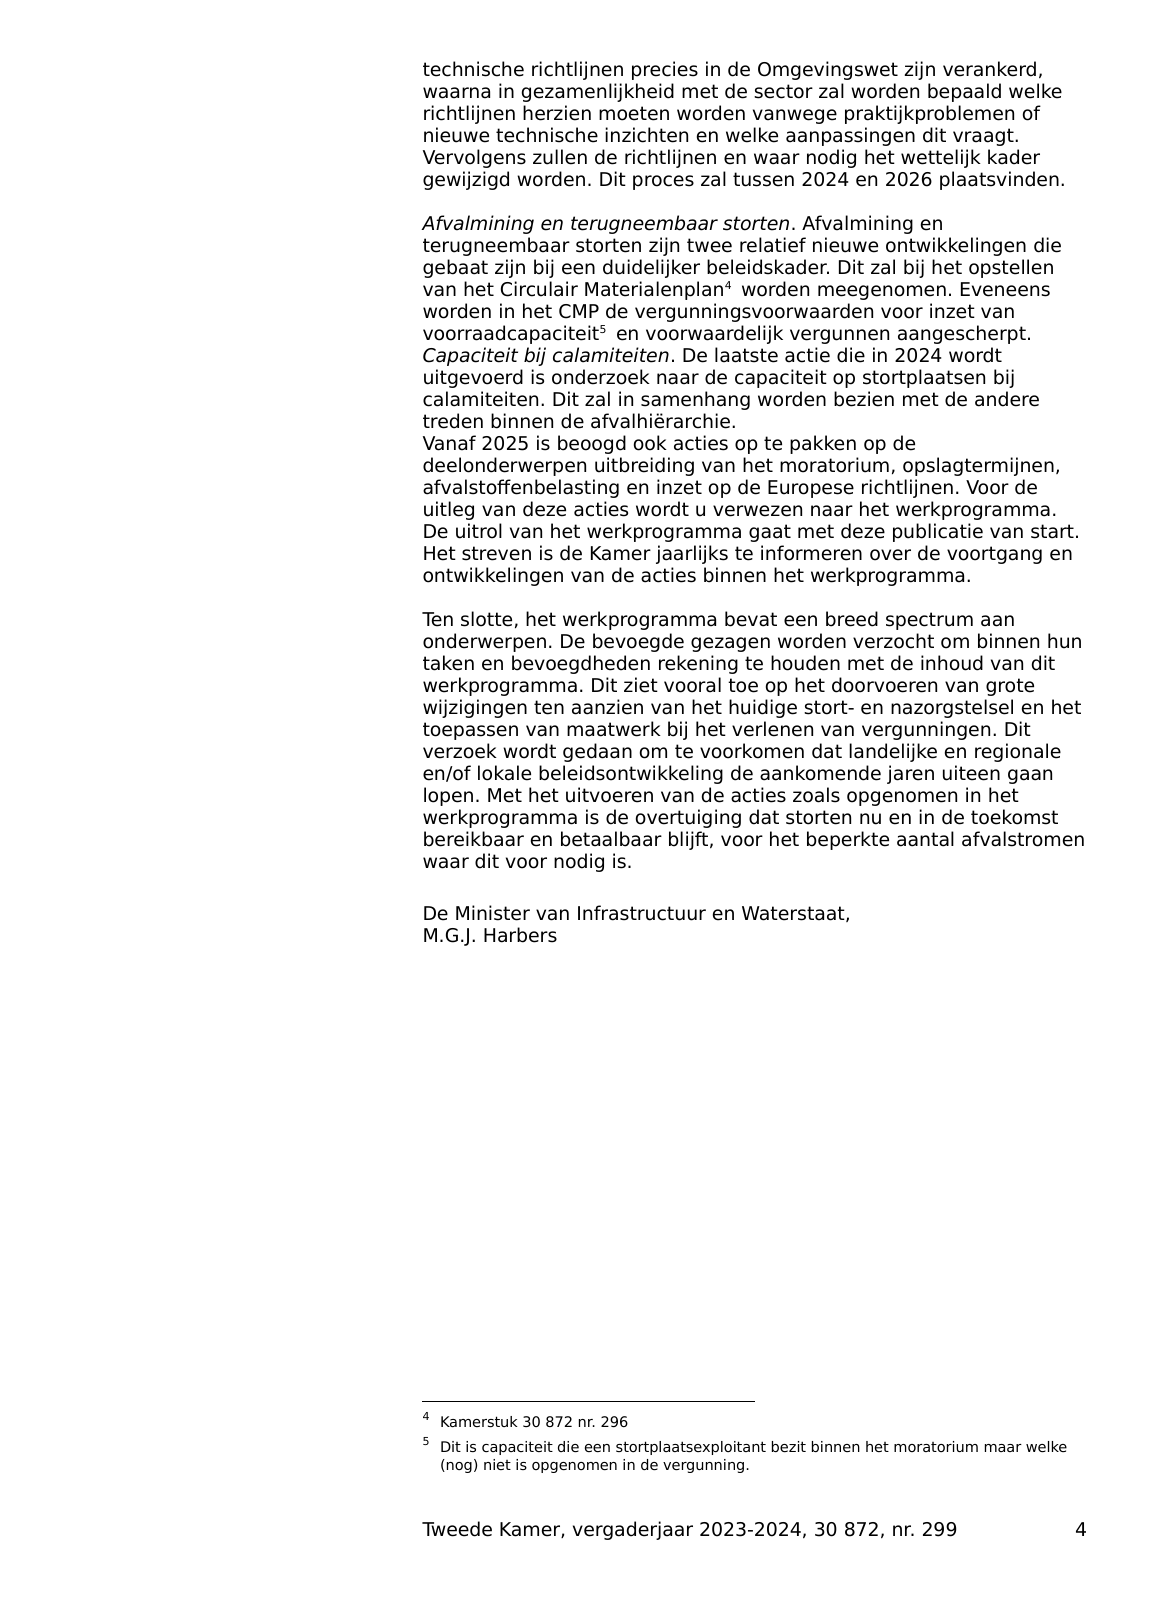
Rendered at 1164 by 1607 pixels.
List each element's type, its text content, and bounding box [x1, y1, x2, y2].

text Kamerstuk 30 872 nr. 296 [422, 1410, 1087, 1432]
text De Minister van Infrastructuur en Waterstaat, M.G.J. Harbers [422, 903, 1087, 947]
text Dit is capaciteit die een stortplaatsexploitant bezit binnen het moratorium maar welke (nog) niet is opgenomen in de vergunning. [422, 1435, 1087, 1474]
text Vanaf 2025 is beoogd ook acties op te pakken op de deelonderwerpen uitbreiding van het moratorium, opslagtermijnen, afvalstoffenbelasting en inzet op de Europese richtlijnen. Voor de uitleg van deze acties wordt u verwezen naar het werkprogramma. De uitrol van het werkprogramma gaat met deze publicatie van start. Het streven is de Kamer jaarlijks te informeren over de voortgang en ontwikkelingen van de acties binnen het werkprogramma. [422, 433, 1087, 587]
text Afvalmining en terugneembaar storten. Afvalmining en terugneembaar storten zijn twee relatief nieuwe ontwikkelingen die gebaat zijn bij een duidelijker beleidskader. Dit zal bij het opstellen van het Circulair Materialenplan worden meegenomen. Eveneens worden in het CMP de vergunningsvoorwaarden voor inzet van voorraadcapaciteit en voorwaardelijk vergunnen aangescherpt. [422, 213, 1087, 345]
text Capaciteit bij calamiteiten. De laatste actie die in 2024 wordt uitgevoerd is onderzoek naar de capaciteit op stortplaatsen bij calamiteiten. Dit zal in samenhang worden bezien met de andere treden binnen de afvalhiërarchie. [422, 345, 1087, 433]
text technische richtlijnen precies in de Omgevingswet zijn verankerd, waarna in gezamenlijkheid met de sector zal worden bepaald welke richtlijnen herzien moeten worden vanwege praktijkproblemen of nieuwe technische inzichten en welke aanpassingen dit vraagt. Vervolgens zullen de richtlijnen en waar nodig het wettelijk kader gewijzigd worden. Dit proces zal tussen 2024 en 2026 plaatsvinden. [422, 59, 1087, 191]
text Ten slotte, het werkprogramma bevat een breed spectrum aan onderwerpen. De bevoegde gezagen worden verzocht om binnen hun taken en bevoegdheden rekening te houden met de inhoud van dit werkprogramma. Dit ziet vooral toe op het doorvoeren van grote wijzigingen ten aanzien van het huidige stort- en nazorgstelsel en het toepassen van maatwerk bij het verlenen van vergunningen. Dit verzoek wordt gedaan om te voorkomen dat landelijke en regionale en/of lokale beleidsontwikkeling de aankomende jaren uiteen gaan lopen. Met het uitvoeren van de acties zoals opgenomen in het werkprogramma is de overtuiging dat storten nu en in de toekomst bereikbaar en betaalbaar blijft, voor het beperkte aantal afvalstromen waar dit voor nodig is. [422, 609, 1087, 873]
